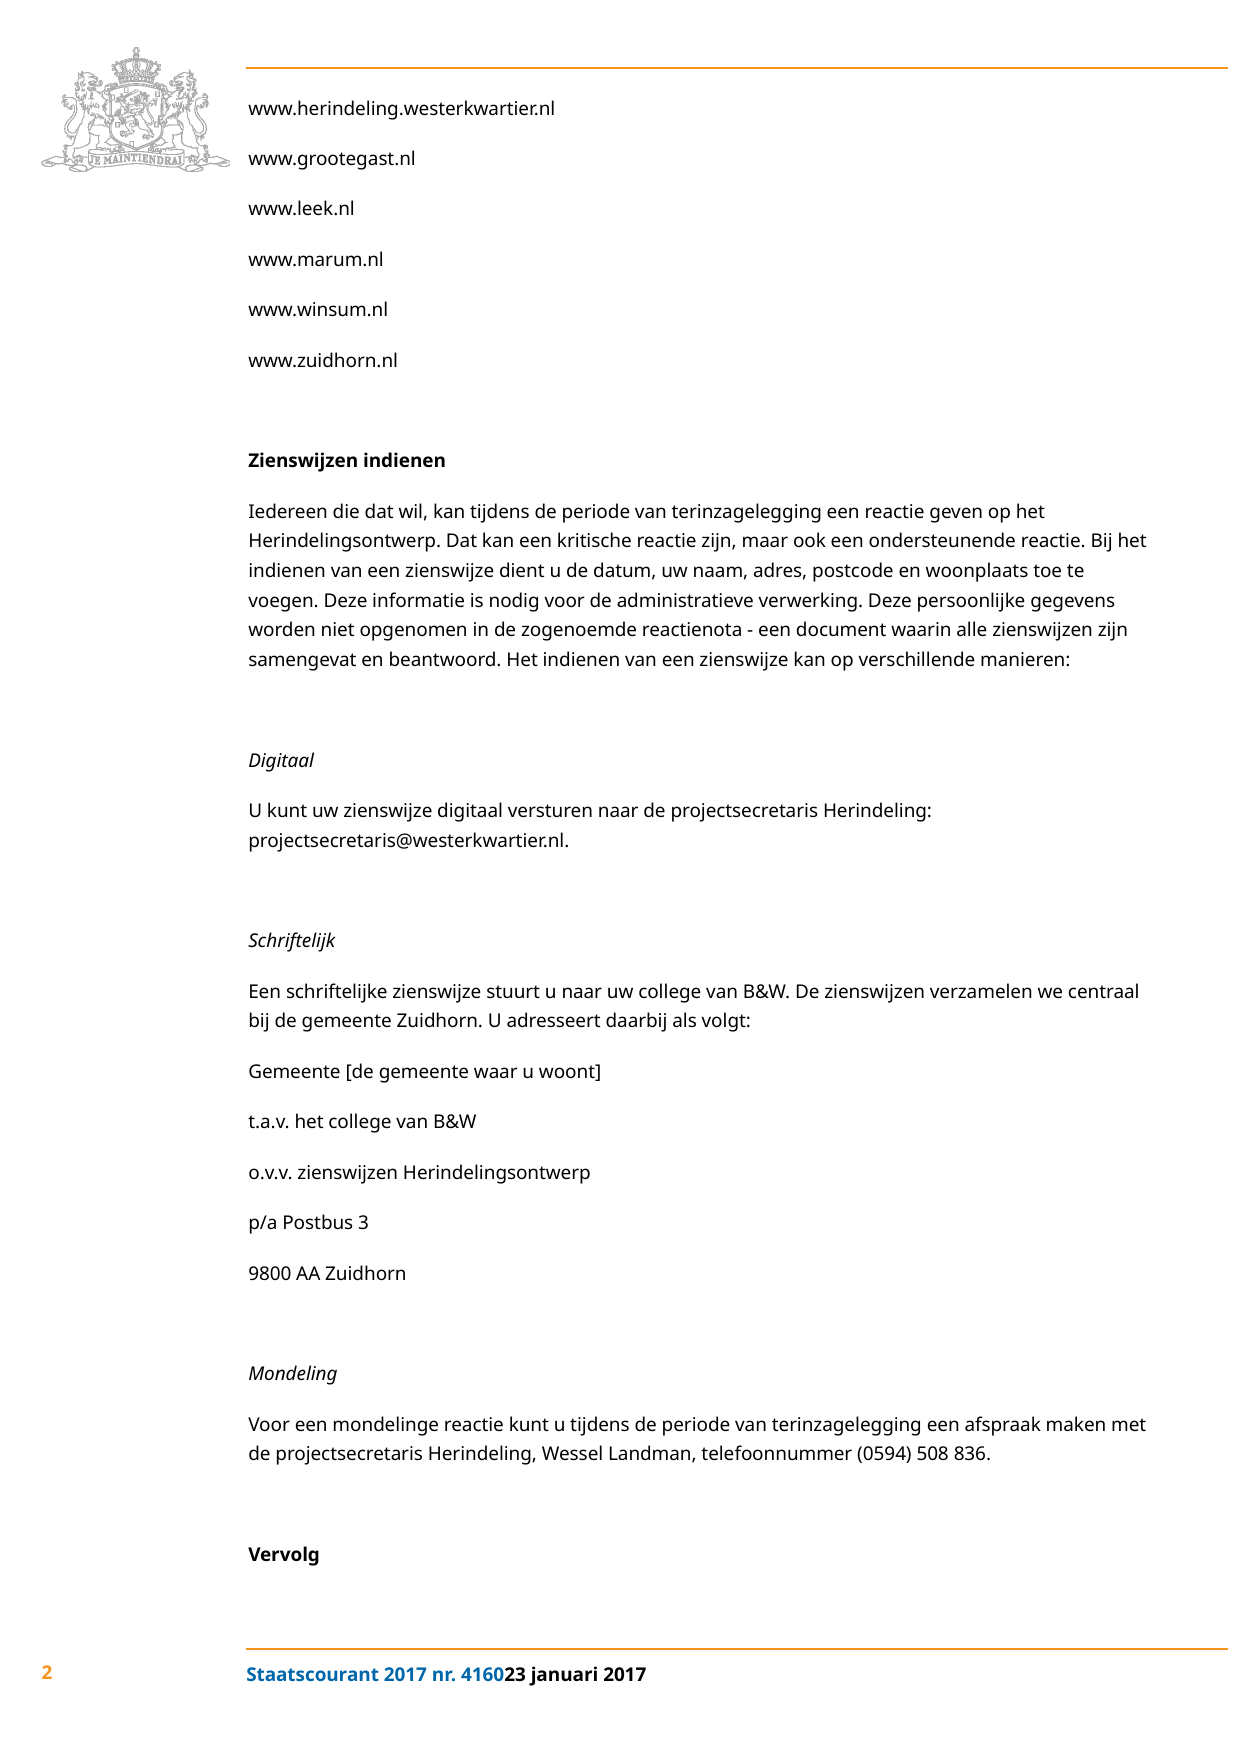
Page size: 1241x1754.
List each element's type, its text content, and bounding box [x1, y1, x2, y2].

text www.herindeling.westerkwartier.nl [248, 95, 1152, 121]
text Digitaal [248, 747, 1152, 773]
text o.v.v. zienswijzen Herindelingsontwerp [248, 1159, 1152, 1185]
text Mondeling [248, 1361, 1152, 1386]
text www.zuidhorn.nl [248, 347, 1152, 373]
text Vervolg [248, 1541, 1152, 1567]
text Voor een mondelinge reactie kunt u tijdens de periode van terinzagelegging een afspraak maken met de projectsecretaris Herindeling, Wessel Landman, telefoonnummer (0594) 508 836. [248, 1411, 1152, 1466]
text Gemeente [de gemeente waar u woont] [248, 1058, 1152, 1084]
text U kunt uw zienswijze digitaal versturen naar de projectsecretaris Herindeling: projectsecretaris@westerkwartier.nl. [248, 797, 1152, 853]
text t.a.v. het college van B&W [248, 1108, 1152, 1134]
text 9800 AA Zuidhorn [248, 1260, 1152, 1286]
text www.marum.nl [248, 246, 1152, 272]
text Een schriftelijke zienswijze stuurt u naar uw college van B&W. De zienswijzen verzamelen we centraal bij de gemeente Zuidhorn. U adresseert daarbij als volgt: [248, 978, 1152, 1033]
picture [41, 47, 231, 172]
text www.winsum.nl [248, 296, 1152, 322]
text Iedereen die dat wil, kan tijdens de periode van terinzagelegging een reactie geven op het Herindelingsontwerp. Dat kan een kritische reactie zijn, maar ook een ondersteunende reactie. Bij het indienen van een zienswijze dient u de datum, uw naam, adres, postcode en woonplaats toe te voegen. Deze informatie is nodig voor de administratieve verwerking. Deze persoonlijke gegevens worden niet opgenomen in de zogenoemde reactienota - een document waarin alle zienswijzen zijn samengevat en beantwoord. Het indienen van een zienswijze kan op verschillende manieren: [248, 498, 1152, 672]
text www.leek.nl [248, 196, 1152, 221]
text p/a Postbus 3 [248, 1209, 1152, 1235]
text www.grootegast.nl [248, 145, 1152, 171]
text Schriftelijk [248, 928, 1152, 953]
text Zienswijzen indienen [248, 448, 1152, 473]
